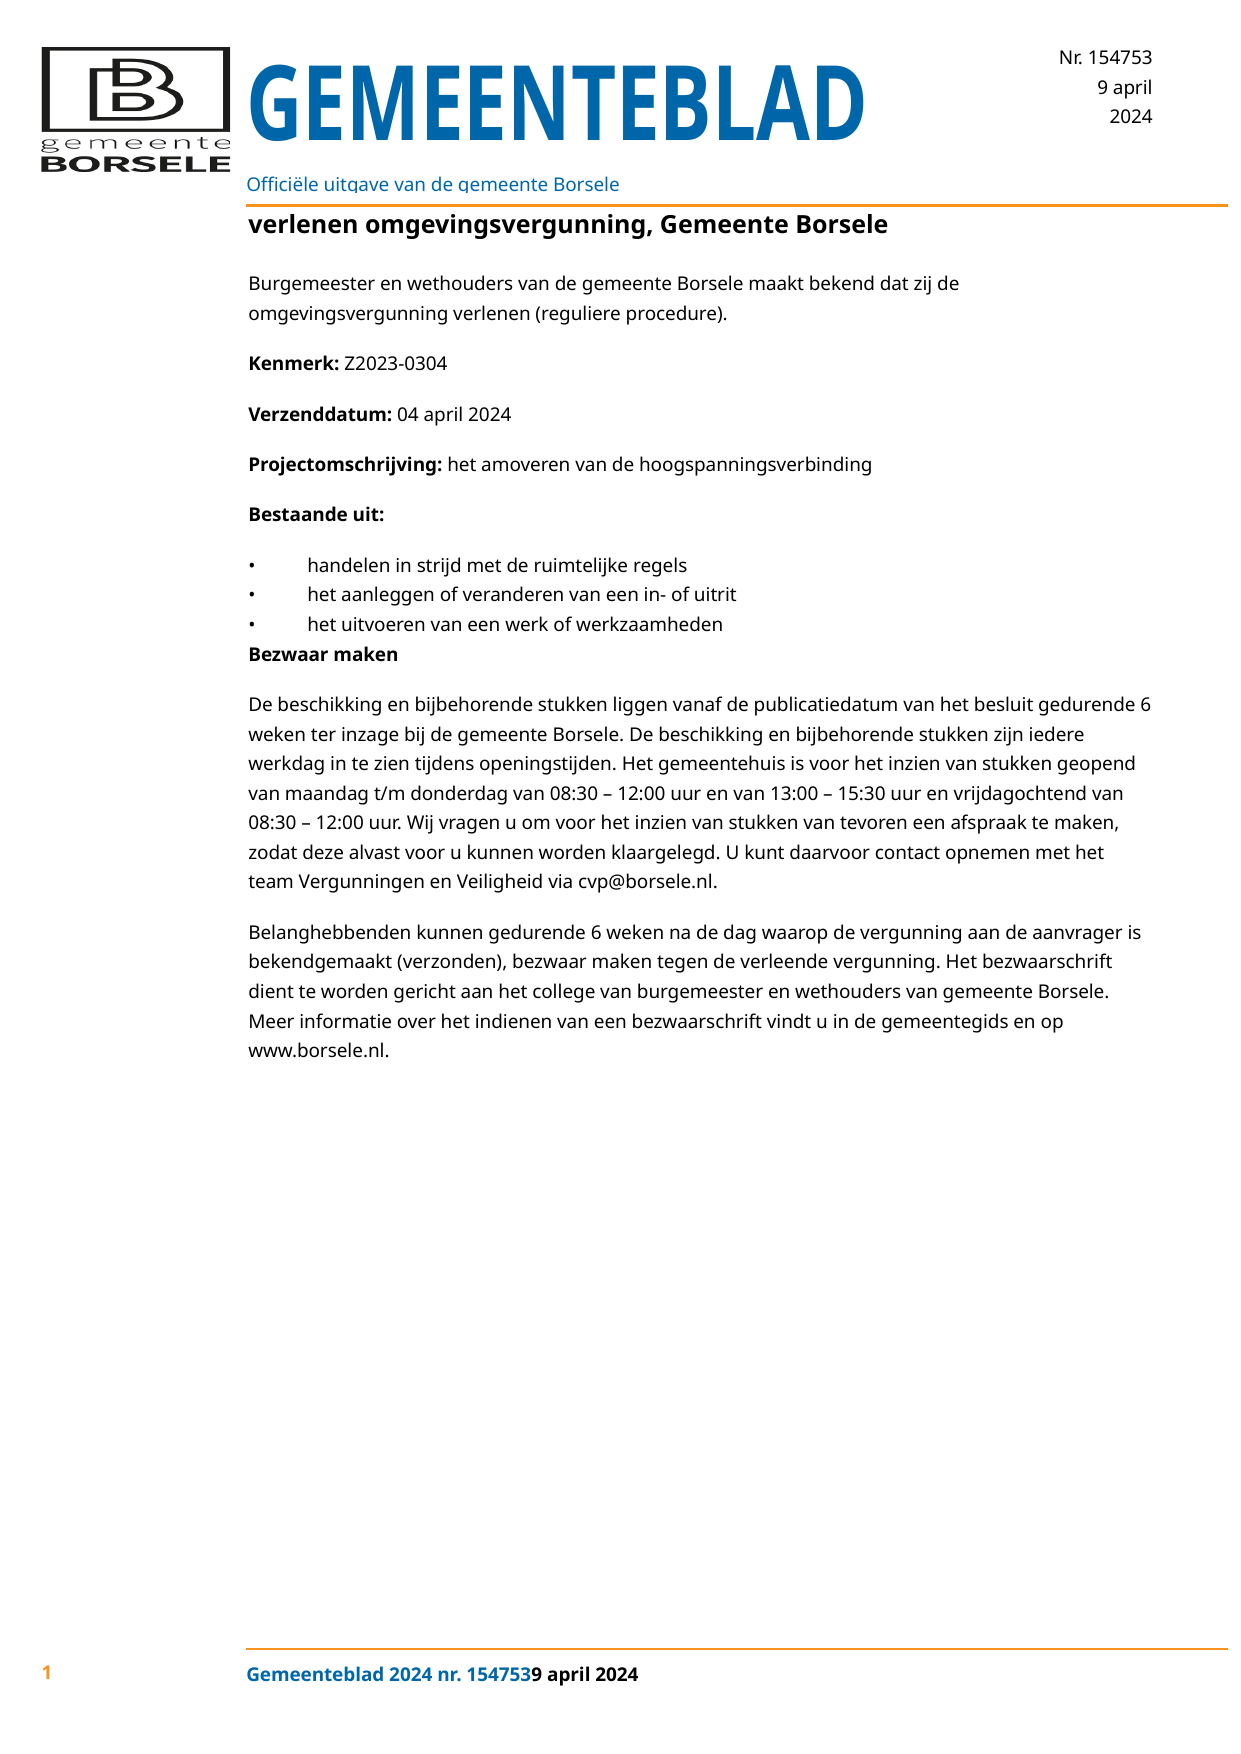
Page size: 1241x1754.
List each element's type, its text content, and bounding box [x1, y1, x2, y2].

list handelen in strijd met de ruimtelijke regels [248, 552, 1152, 578]
list het aanleggen of veranderen van een in- of uitrit [248, 582, 1152, 607]
picture [41, 47, 231, 172]
text Burgemeester en wethouders van de gemeente Borsele maakt bekend dat zij de omgevingsvergunning verlenen (reguliere procedure). [248, 270, 1152, 326]
text Belanghebbenden kunnen gedurende 6 weken na de dag waarop de vergunning aan de aanvrager is bekendgemaakt (verzonden), bezwaar maken tegen de verleende vergunning. Het bezwaarschrift dient te worden gericht aan het college van burgemeester en wethouders van gemeente Borsele. Meer informatie over het indienen van een bezwaarschrift vindt u in de gemeentegids en op www.borsele.nl. [248, 919, 1152, 1063]
text Projectomschrijving: het amoveren van de hoogspanningsverbinding [248, 451, 1152, 477]
list het uitvoeren van een werk of werkzaamheden [248, 611, 1152, 637]
text verlenen omgevingsvergunning, Gemeente Borsele [248, 207, 1152, 241]
text Kenmerk: Z2023-0304 [248, 350, 1152, 376]
text De beschikking en bijbehorende stukken liggen vanaf de publicatiedatum van het besluit gedurende 6 weken ter inzage bij de gemeente Borsele. De beschikking en bijbehorende stukken zijn iedere werkdag in te zien tijdens openingstijden. Het gemeentehuis is voor het inzien van stukken geopend van maandag t/m donderdag van 08:30 – 12:00 uur en van 13:00 – 15:30 uur en vrijdagochtend van 08:30 – 12:00 uur. Wij vragen u om voor het inzien van stukken van tevoren een afspraak te maken, zodat deze alvast voor u kunnen worden klaargelegd. U kunt daarvoor contact opnemen met het team Vergunningen en Veiligheid via cvp@borsele.nl. [248, 691, 1152, 894]
text Bezwaar maken [248, 641, 1152, 666]
text Bestaande uit: [248, 502, 1152, 527]
text Verzenddatum: 04 april 2024 [248, 401, 1152, 426]
